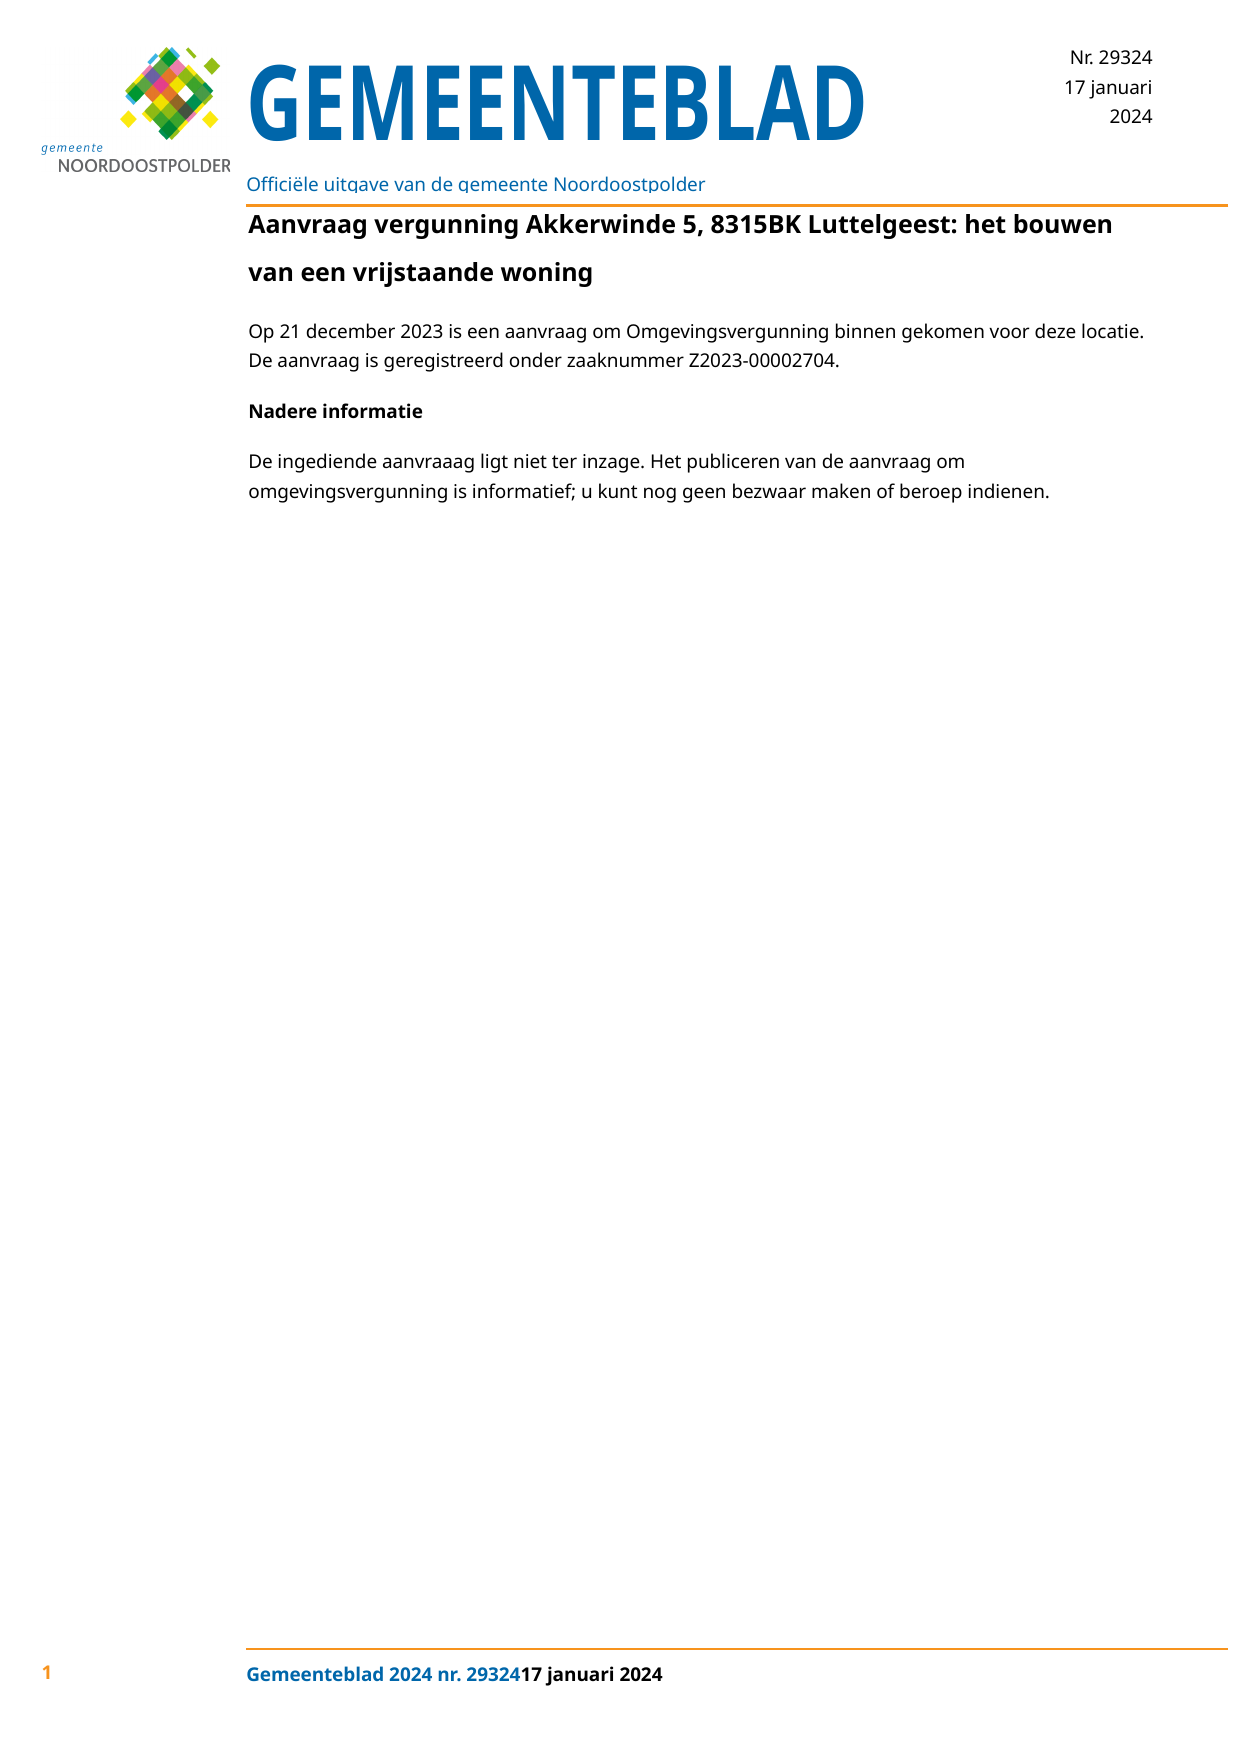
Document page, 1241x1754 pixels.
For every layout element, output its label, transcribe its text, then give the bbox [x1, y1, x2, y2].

text Nadere informatie [248, 398, 1152, 424]
picture [41, 47, 231, 172]
text Aanvraag vergunning Akkerwinde 5, 8315BK Luttelgeest: het bouwen van een vrijstaande woning [248, 207, 1152, 288]
text Op 21 december 2023 is een aanvraag om Omgevingsvergunning binnen gekomen voor deze locatie. De aanvraag is geregistreerd onder zaaknummer Z2023-00002704. [248, 318, 1152, 373]
text De ingediende aanvraaag ligt niet ter inzage. Het publiceren van de aanvraag om omgevingsvergunning is informatief; u kunt nog geen bezwaar maken of beroep indienen. [248, 448, 1152, 504]
